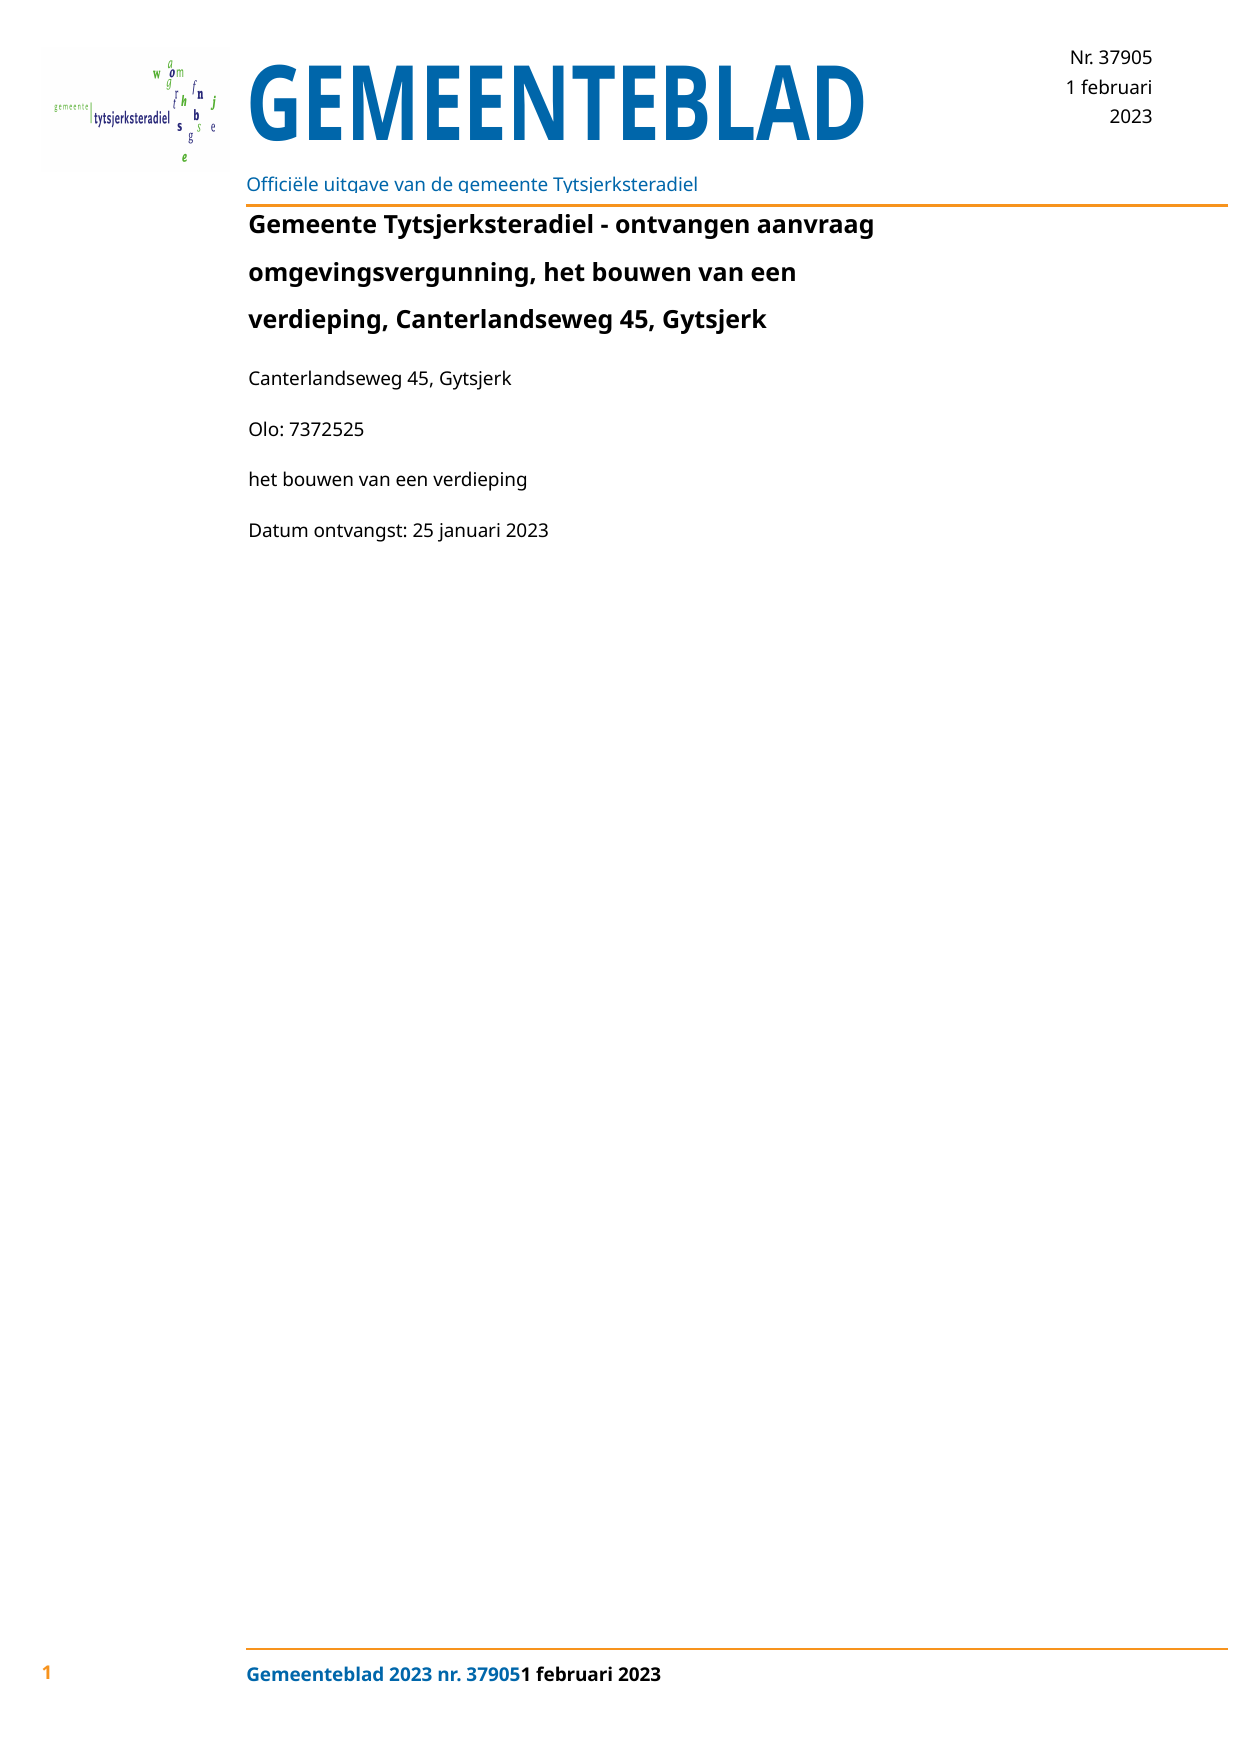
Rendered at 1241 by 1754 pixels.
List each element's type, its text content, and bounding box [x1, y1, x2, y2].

text Datum ontvangst: 25 januari 2023 [248, 517, 1152, 542]
text het bouwen van een verdieping [248, 466, 1152, 492]
text Canterlandseweg 45, Gytsjerk [248, 366, 1152, 391]
picture [41, 47, 231, 172]
text Gemeente Tytsjerksteradiel - ontvangen aanvraag omgevingsvergunning, het bouwen van een verdieping, Canterlandseweg 45, Gytsjerk [248, 207, 1152, 336]
text Olo: 7372525 [248, 416, 1152, 442]
